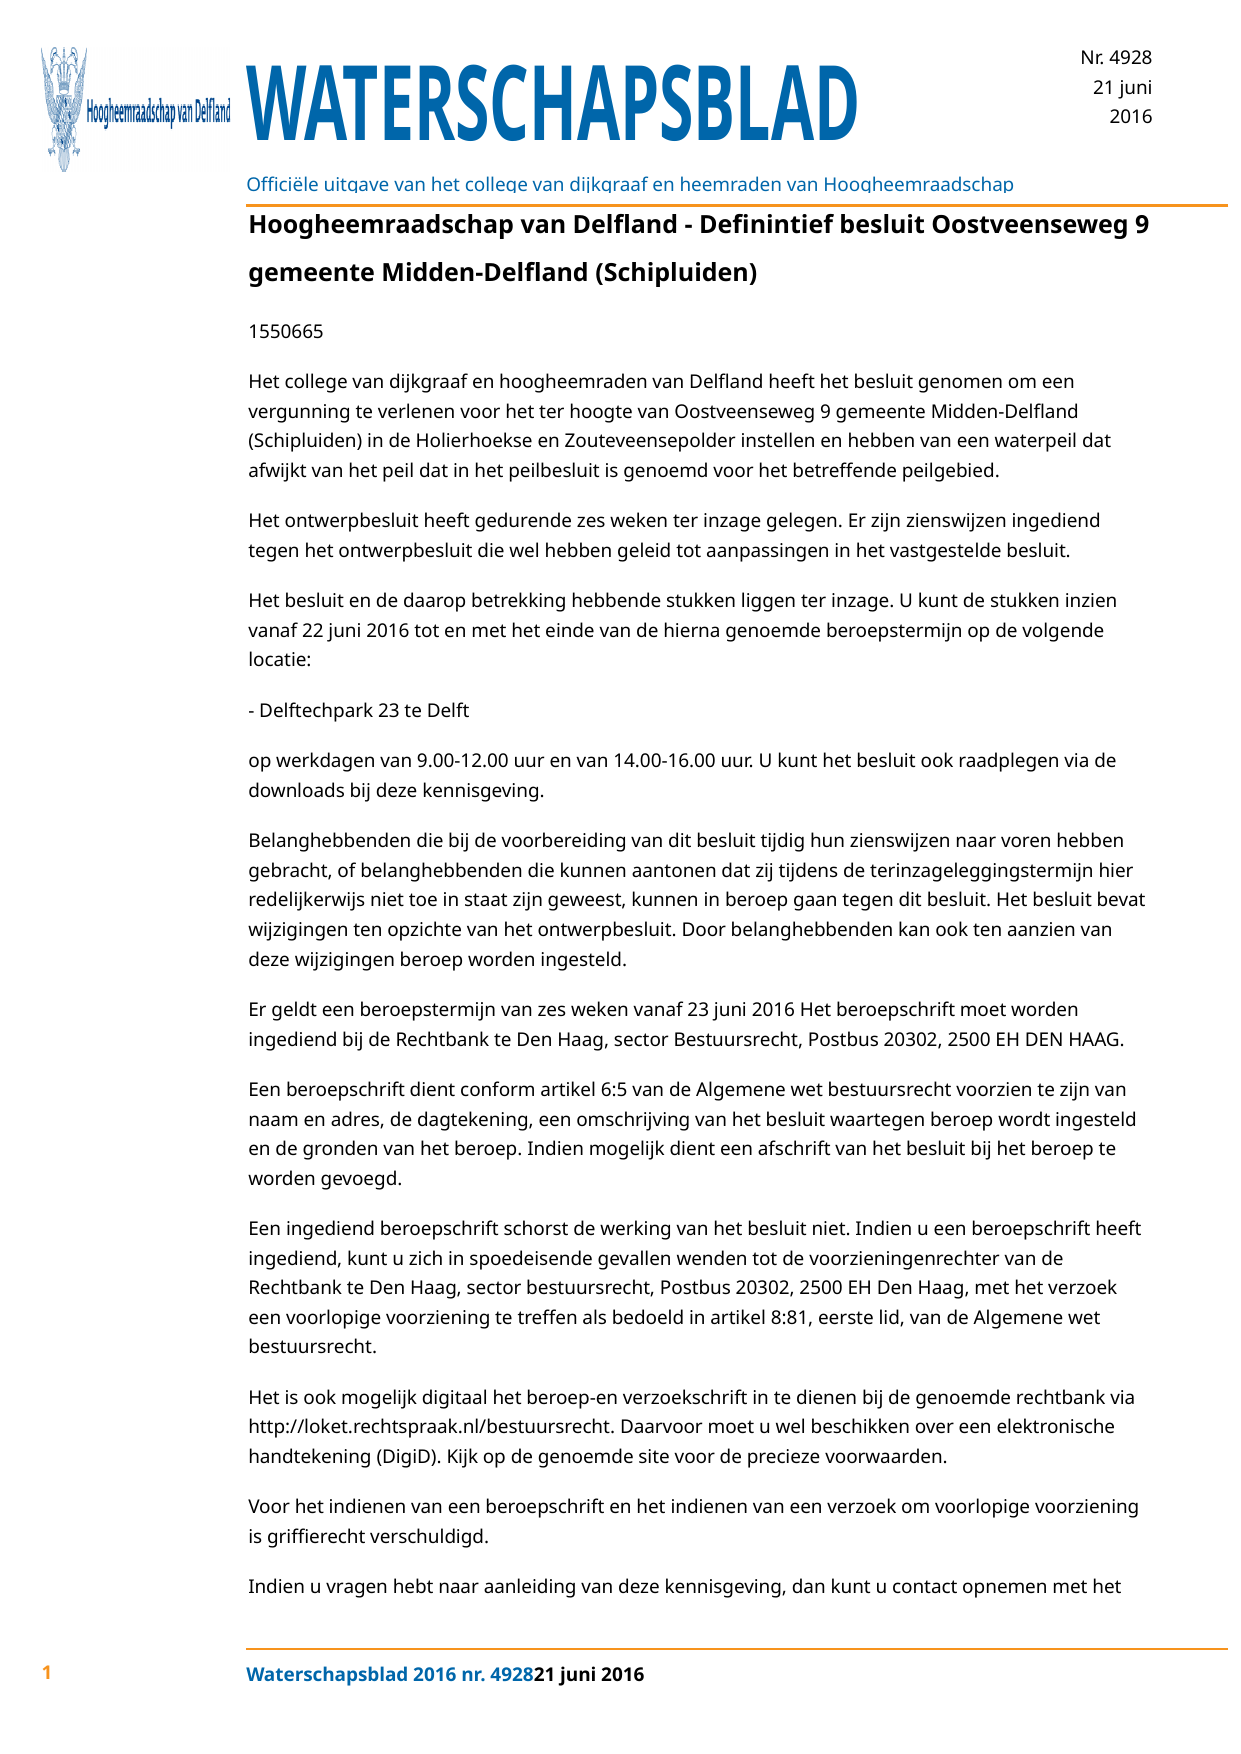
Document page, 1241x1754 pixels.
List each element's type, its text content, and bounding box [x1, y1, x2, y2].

text Belanghebbenden die bij de voorbereiding van dit besluit tijdig hun zienswijzen naar voren hebben gebracht, of belanghebbenden die kunnen aantonen dat zij tijdens de terinzageleggingstermijn hier redelijkerwijs niet toe in staat zijn geweest, kunnen in beroep gaan tegen dit besluit. Het besluit bevat wijzigingen ten opzichte van het ontwerpbesluit. Door belanghebbenden kan ook ten aanzien van deze wijzigingen beroep worden ingesteld. [248, 827, 1152, 972]
text Het is ook mogelijk digitaal het beroep-en verzoekschrift in te dienen bij de genoemde rechtbank via http://loket.rechtspraak.nl/bestuursrecht. Daarvoor moet u wel beschikken over een elektronische handtekening (DigiD). Kijk op de genoemde site voor de precieze voorwaarden. [248, 1384, 1152, 1469]
text 1550665 [248, 318, 1152, 344]
text Het besluit en de daarop betrekking hebbende stukken liggen ter inzage. U kunt de stukken inzien vanaf 22 juni 2016 tot en met het einde van de hierna genoemde beroepstermijn op de volgende locatie: [248, 587, 1152, 672]
text Voor het indienen van een beroepschrift en het indienen van een verzoek om voorlopige voorziening is griffierecht verschuldigd. [248, 1494, 1152, 1549]
text Het ontwerpbesluit heeft gedurende zes weken ter inzage gelegen. Er zijn zienswijzen ingediend tegen het ontwerpbesluit die wel hebben geleid tot aanpassingen in het vastgestelde besluit. [248, 507, 1152, 563]
text Een ingediend beroepschrift schorst de werking van het besluit niet. Indien u een beroepschrift heeft ingediend, kunt u zich in spoedeisende gevallen wenden tot de voorzieningenrechter van de Rechtbank te Den Haag, sector bestuursrecht, Postbus 20302, 2500 EH Den Haag, met het verzoek een voorlopige voorziening te treffen als bedoeld in artikel 8:81, eerste lid, van de Algemene wet bestuursrecht. [248, 1215, 1152, 1359]
text Er geldt een beroepstermijn van zes weken vanaf 23 juni 2016 Het beroepschrift moet worden ingediend bij de Rechtbank te Den Haag, sector Bestuursrecht, Postbus 20302, 2500 EH DEN HAAG. [248, 996, 1152, 1052]
text op werkdagen van 9.00-12.00 uur en van 14.00-16.00 uur. U kunt het besluit ook raadplegen via de downloads bij deze kennisgeving. [248, 747, 1152, 803]
text Hoogheemraadschap van Delfland - Definintief besluit Oostveenseweg 9 gemeente Midden-Delfland (Schipluiden) [248, 207, 1152, 288]
text Het college van dijkgraaf en hoogheemraden van Delfland heeft het besluit genomen om een vergunning te verlenen voor het ter hoogte van Oostveenseweg 9 gemeente Midden-Delfland (Schipluiden) in de Holierhoekse en Zouteveensepolder instellen en hebben van een waterpeil dat afwijkt van het peil dat in het peilbesluit is genoemd voor het betreffende peilgebied. [248, 368, 1152, 483]
picture [41, 47, 231, 172]
text Indien u vragen hebt naar aanleiding van deze kennisgeving, dan kunt u contact opnemen met het [248, 1574, 1152, 1599]
text - Delftechpark 23 te Delft [248, 697, 1152, 723]
text Een beroepschrift dient conform artikel 6:5 van de Algemene wet bestuursrecht voorzien te zijn van naam en adres, de dagtekening, een omschrijving van het besluit waartegen beroep wordt ingesteld en de gronden van het beroep. Indien mogelijk dient een afschrift van het besluit bij het beroep te worden gevoegd. [248, 1076, 1152, 1191]
